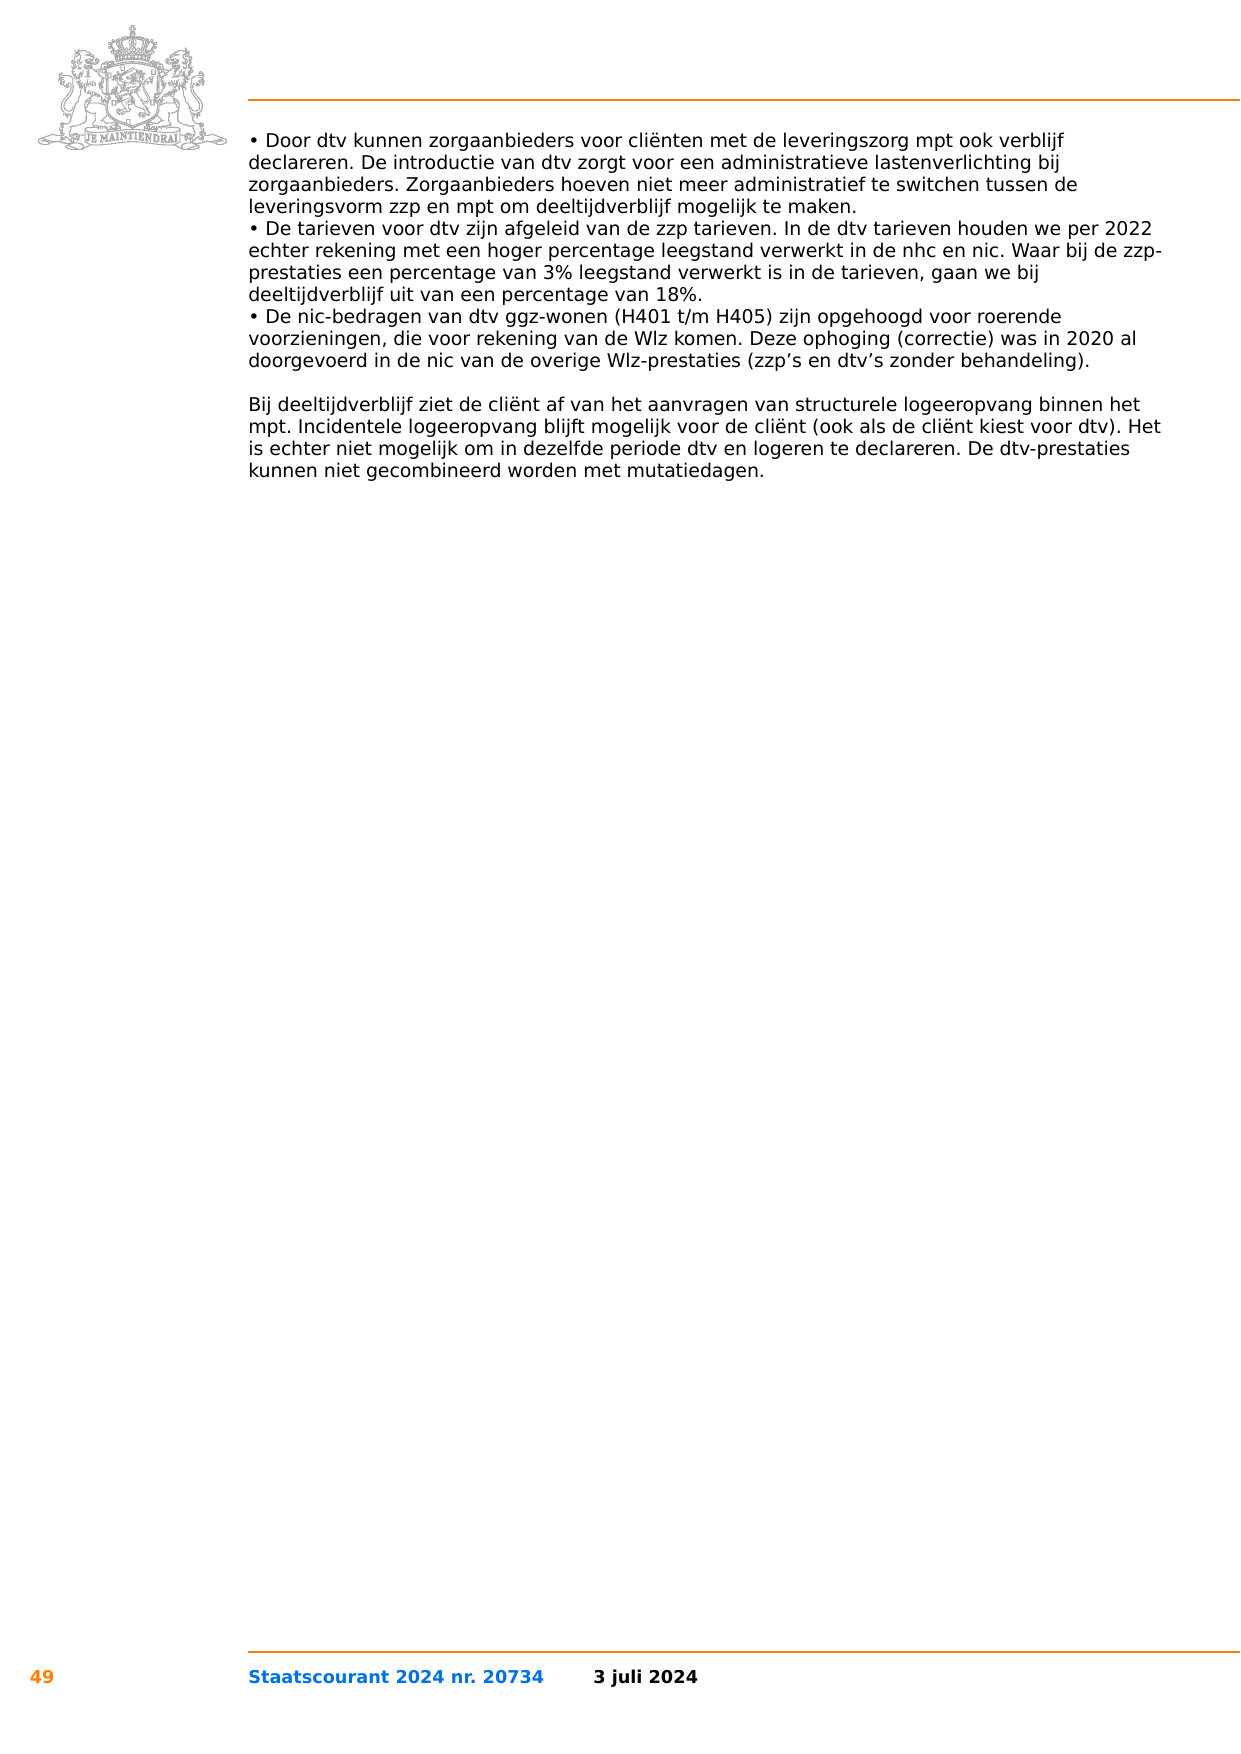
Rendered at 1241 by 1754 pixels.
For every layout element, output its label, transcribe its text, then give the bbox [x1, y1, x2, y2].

text • De nic-bedragen van dtv ggz-wonen (H401 t/m H405) zijn opgehoogd voor roerende voorzieningen, die voor rekening van de Wlz komen. Deze ophoging (correctie) was in 2020 al doorgevoerd in de nic van de overige Wlz-prestaties (zzp’s en dtv’s zonder behandeling). [248, 306, 1163, 372]
text • De tarieven voor dtv zijn afgeleid van de zzp tarieven. In de dtv tarieven houden we per 2022 echter rekening met een hoger percentage leegstand verwerkt in de nhc en nic. Waar bij de zzp-prestaties een percentage van 3% leegstand verwerkt is in de tarieven, gaan we bij deeltijdverblijf uit van een percentage van 18%. [248, 218, 1163, 306]
text Bij deeltijdverblijf ziet de cliënt af van het aanvragen van structurele logeeropvang binnen het mpt. Incidentele logeeropvang blijft mogelijk voor de cliënt (ook als de cliënt kiest voor dtv). Het is echter niet mogelijk om in dezelfde periode dtv en logeren te declareren. De dtv-prestaties kunnen niet gecombineerd worden met mutatiedagen. [248, 393, 1163, 481]
text • Door dtv kunnen zorgaanbieders voor cliënten met de leveringszorg mpt ook verblijf declareren. De introductie van dtv zorgt voor een administratieve lastenverlichting bij zorgaanbieders. Zorgaanbieders hoeven niet meer administratief te switchen tussen de leveringsvorm zzp en mpt om deeltijdverblijf mogelijk te maken. [248, 130, 1163, 218]
picture [38, 25, 227, 150]
